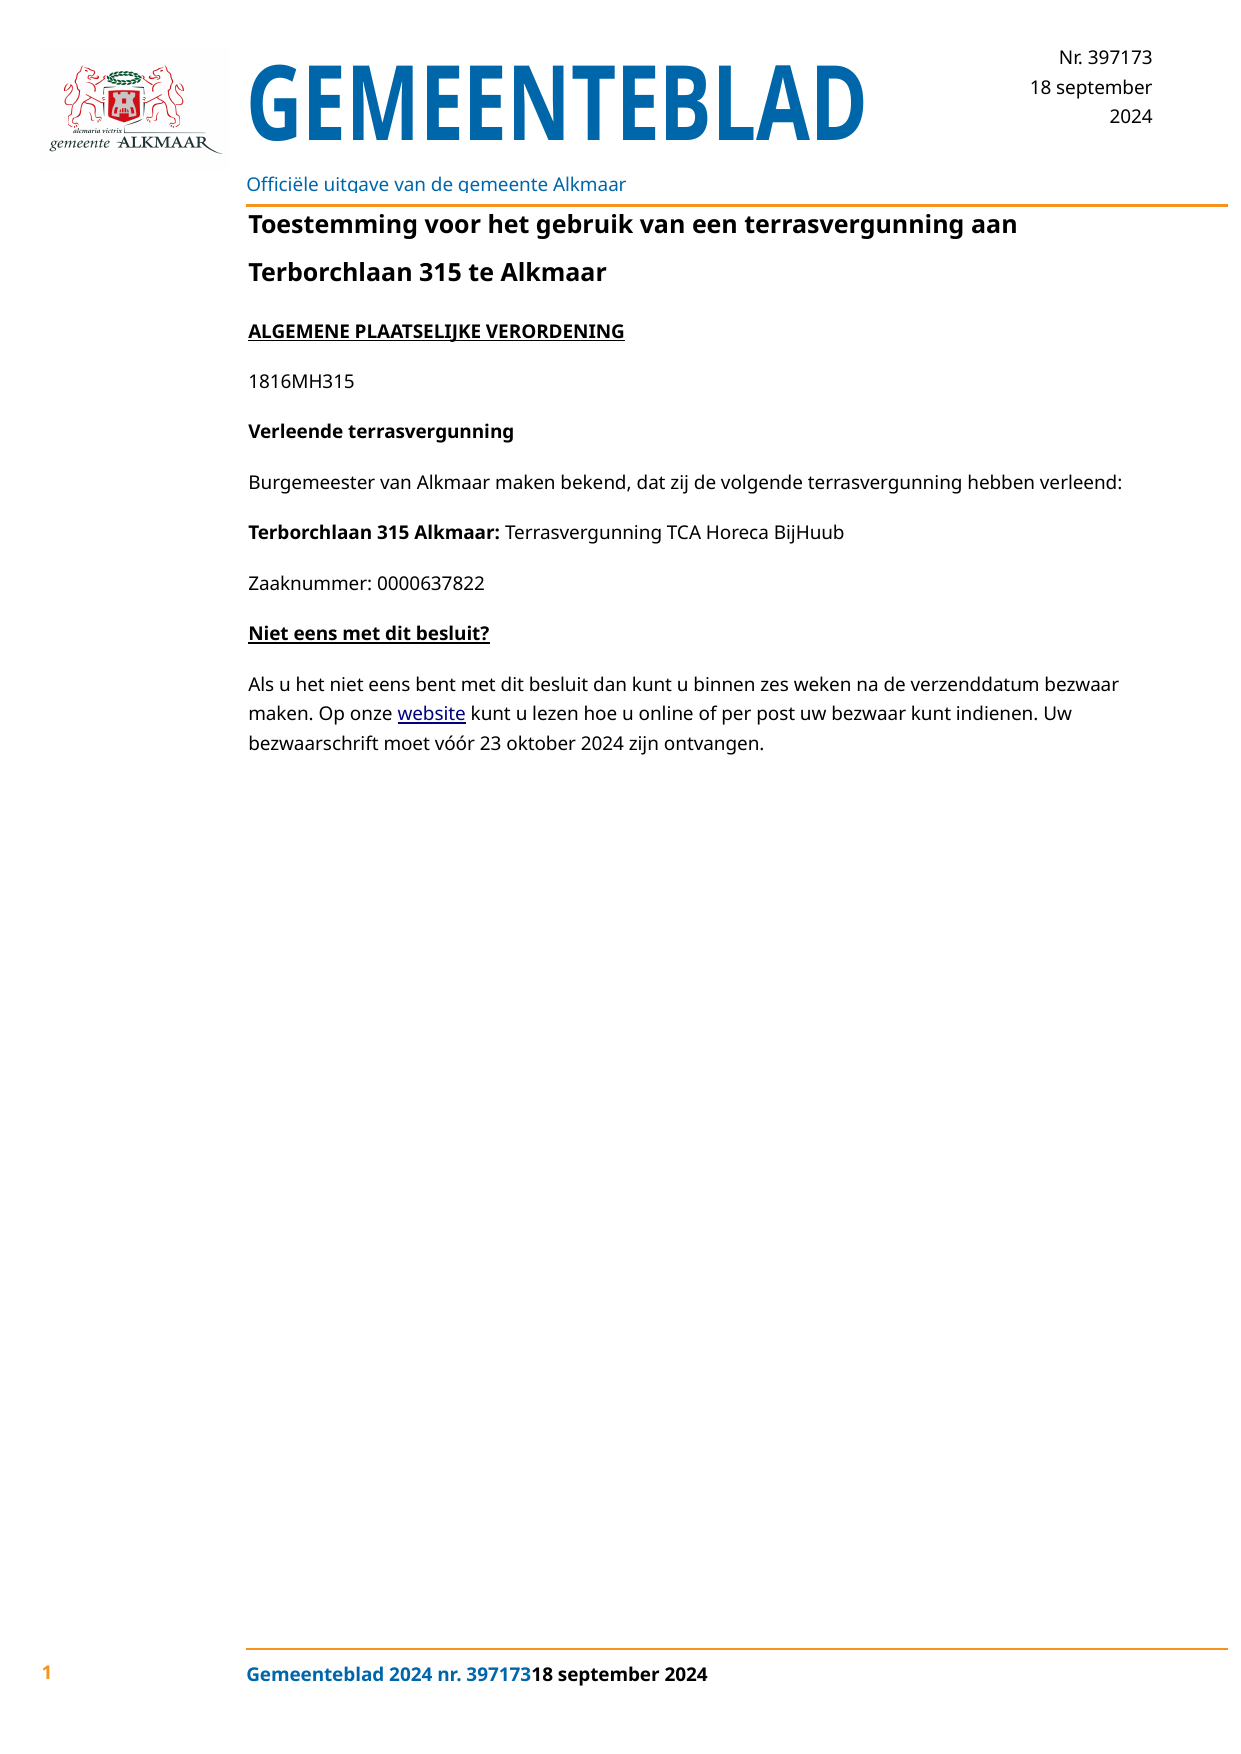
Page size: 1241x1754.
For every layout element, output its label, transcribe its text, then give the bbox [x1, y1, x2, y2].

text ALGEMENE PLAATSELIJKE VERORDENING [248, 318, 1152, 344]
text Zaaknummer: 0000637822 [248, 570, 1152, 596]
text Burgemeester van Alkmaar maken bekend, dat zij de volgende terrasvergunning hebben verleend: [248, 469, 1152, 495]
text Terborchlaan 315 Alkmaar: Terrasvergunning TCA Horeca BijHuub [248, 519, 1152, 545]
text 1816MH315 [248, 368, 1152, 394]
text Niet eens met dit besluit? [248, 620, 1152, 646]
picture [41, 47, 231, 172]
text Verleende terrasvergunning [248, 419, 1152, 444]
text Toestemming voor het gebruik van een terrasvergunning aan Terborchlaan 315 te Alkmaar [248, 207, 1152, 288]
text Als u het niet eens bent met dit besluit dan kunt u binnen zes weken na de verzenddatum bezwaar maken. Op onze website kunt u lezen hoe u online of per post uw bezwaar kunt indienen. Uw bezwaarschrift moet vóór 23 oktober 2024 zijn ontvangen. [248, 671, 1152, 756]
